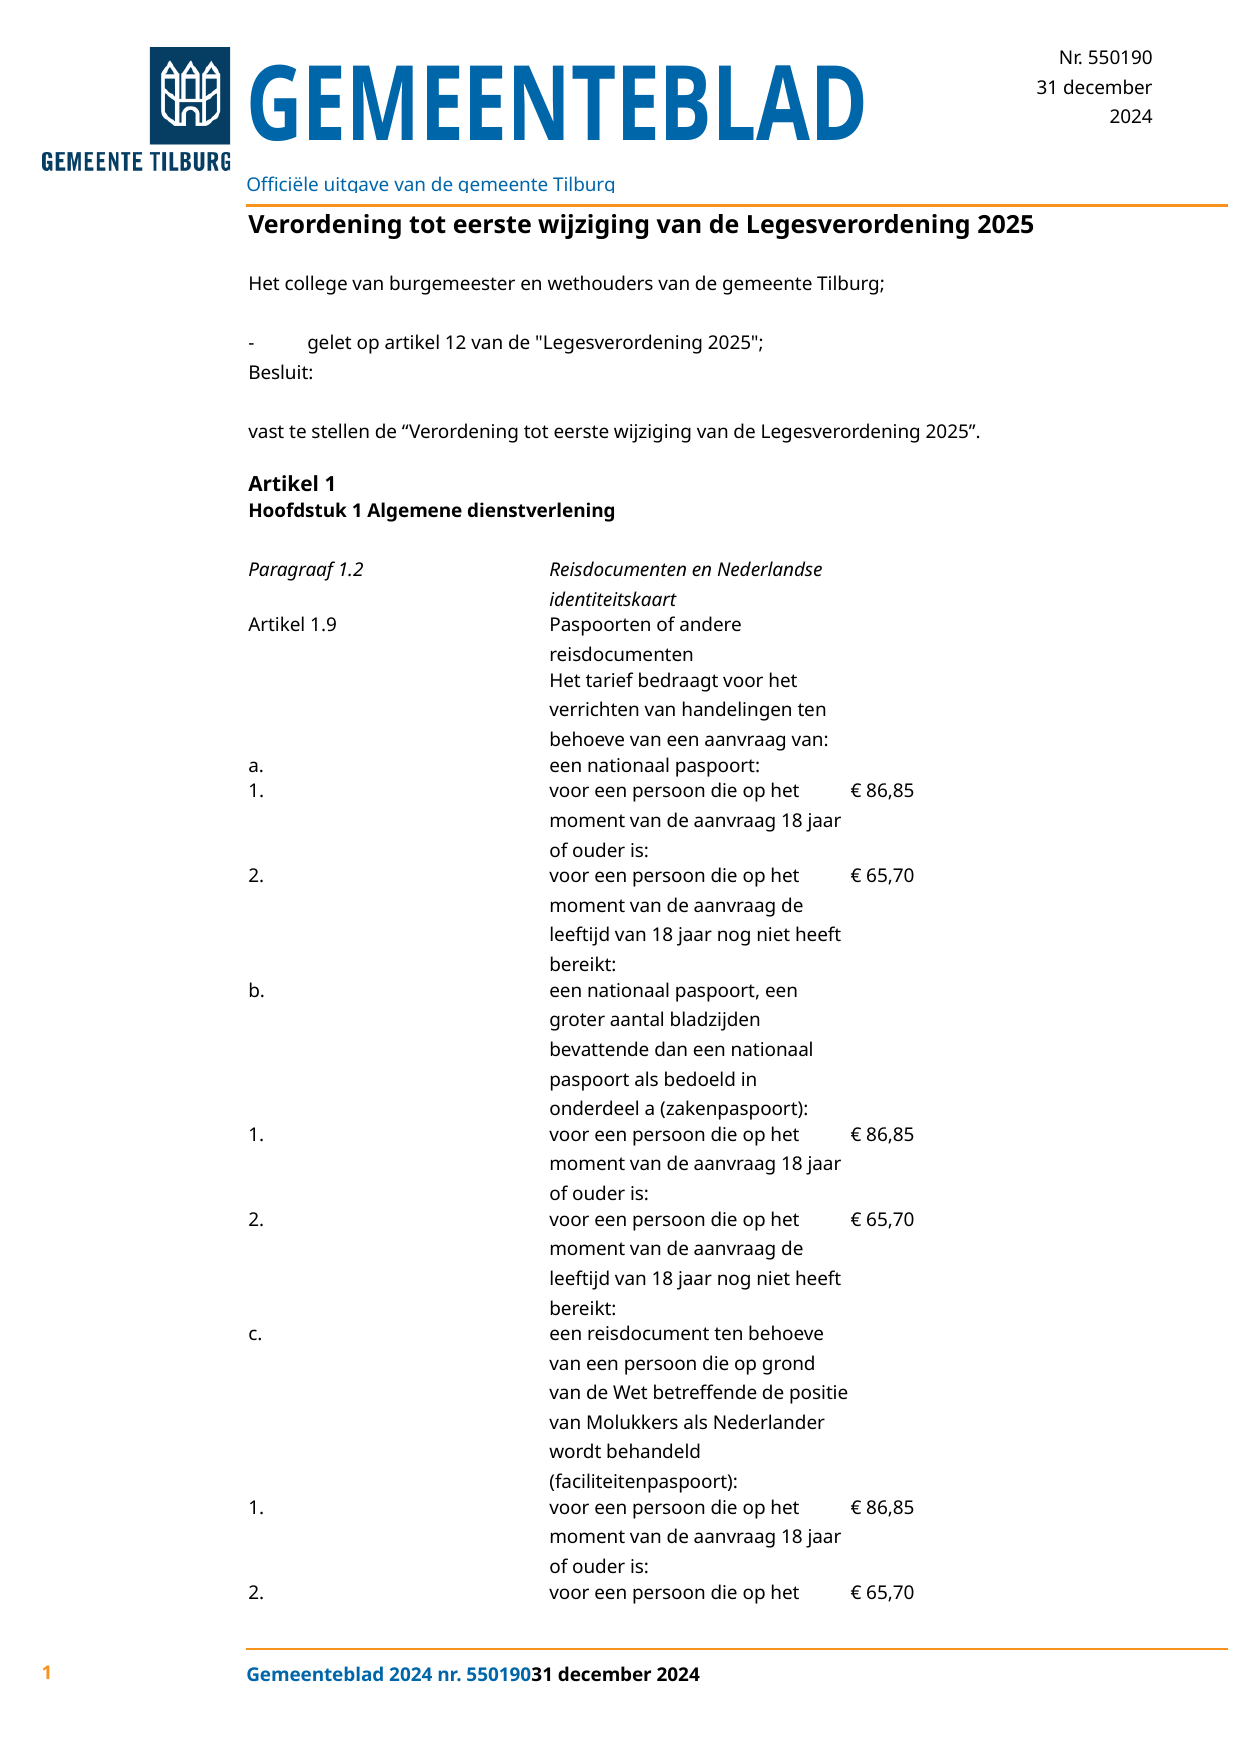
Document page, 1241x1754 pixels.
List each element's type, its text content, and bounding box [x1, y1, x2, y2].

picture [41, 47, 231, 172]
table_cell € 65,70 [850, 1206, 1152, 1320]
table_cell voor een persoon die op het moment van de aanvraag 18 jaar of ouder is: [549, 1494, 850, 1579]
table_cell 1. [248, 778, 549, 862]
table_cell b. [248, 977, 549, 1121]
table_cell voor een persoon die op het [549, 1579, 850, 1605]
table_cell een nationaal paspoort, een groter aantal bladzijden bevattende dan een nationaal paspoort als bedoeld in onderdeel a (zakenpaspoort): [549, 977, 850, 1121]
table_cell [248, 667, 549, 752]
table_cell [850, 752, 1152, 778]
table_cell € 86,85 [850, 778, 1152, 862]
table_cell [850, 612, 1152, 667]
text Hoofdstuk 1 Algemene dienstverlening [248, 497, 1152, 523]
text Besluit: [248, 359, 1152, 385]
table_cell 2. [248, 1579, 549, 1605]
table_cell Het tarief bedraagt voor het verrichten van handelingen ten behoeve van een aanvraag van: [549, 667, 850, 752]
table_header Reisdocumenten en Nederlandse identiteitskaart [549, 556, 850, 612]
list gelet op artikel 12 van de "Legesverordening 2025"; [248, 329, 1152, 355]
table_cell c. [248, 1320, 549, 1494]
table_cell [850, 977, 1152, 1121]
text Verordening tot eerste wijziging van de Legesverordening 2025 [248, 207, 1152, 241]
table_cell € 65,70 [850, 863, 1152, 977]
table_cell 2. [248, 1206, 549, 1320]
table_cell voor een persoon die op het moment van de aanvraag 18 jaar of ouder is: [549, 778, 850, 862]
table_cell voor een persoon die op het moment van de aanvraag 18 jaar of ouder is: [549, 1121, 850, 1206]
table_cell 1. [248, 1121, 549, 1206]
table_cell € 65,70 [850, 1579, 1152, 1605]
table_header Paragraaf 1.2 [248, 556, 549, 612]
table_cell een nationaal paspoort: [549, 752, 850, 778]
table_header [850, 556, 1152, 612]
table_cell Paspoorten of andere reisdocumenten [549, 612, 850, 667]
table_cell € 86,85 [850, 1494, 1152, 1579]
table_cell a. [248, 752, 549, 778]
table_cell voor een persoon die op het moment van de aanvraag de leeftijd van 18 jaar nog niet heeft bereikt: [549, 1206, 850, 1320]
table_cell € 86,85 [850, 1121, 1152, 1206]
text Artikel 1 [248, 469, 1152, 497]
table_cell [850, 1320, 1152, 1494]
text Het college van burgemeester en wethouders van de gemeente Tilburg; [248, 270, 1152, 296]
text vast te stellen de “Verordening tot eerste wijziging van de Legesverordening 2025”. [248, 418, 1152, 444]
table_cell [850, 667, 1152, 752]
table_cell 1. [248, 1494, 549, 1579]
table_cell voor een persoon die op het moment van de aanvraag de leeftijd van 18 jaar nog niet heeft bereikt: [549, 863, 850, 977]
table_cell 2. [248, 863, 549, 977]
table_cell Artikel 1.9 [248, 612, 549, 667]
table_cell een reisdocument ten behoeve van een persoon die op grond van de Wet betreffende de positie van Molukkers als Nederlander wordt behandeld (faciliteitenpaspoort): [549, 1320, 850, 1494]
